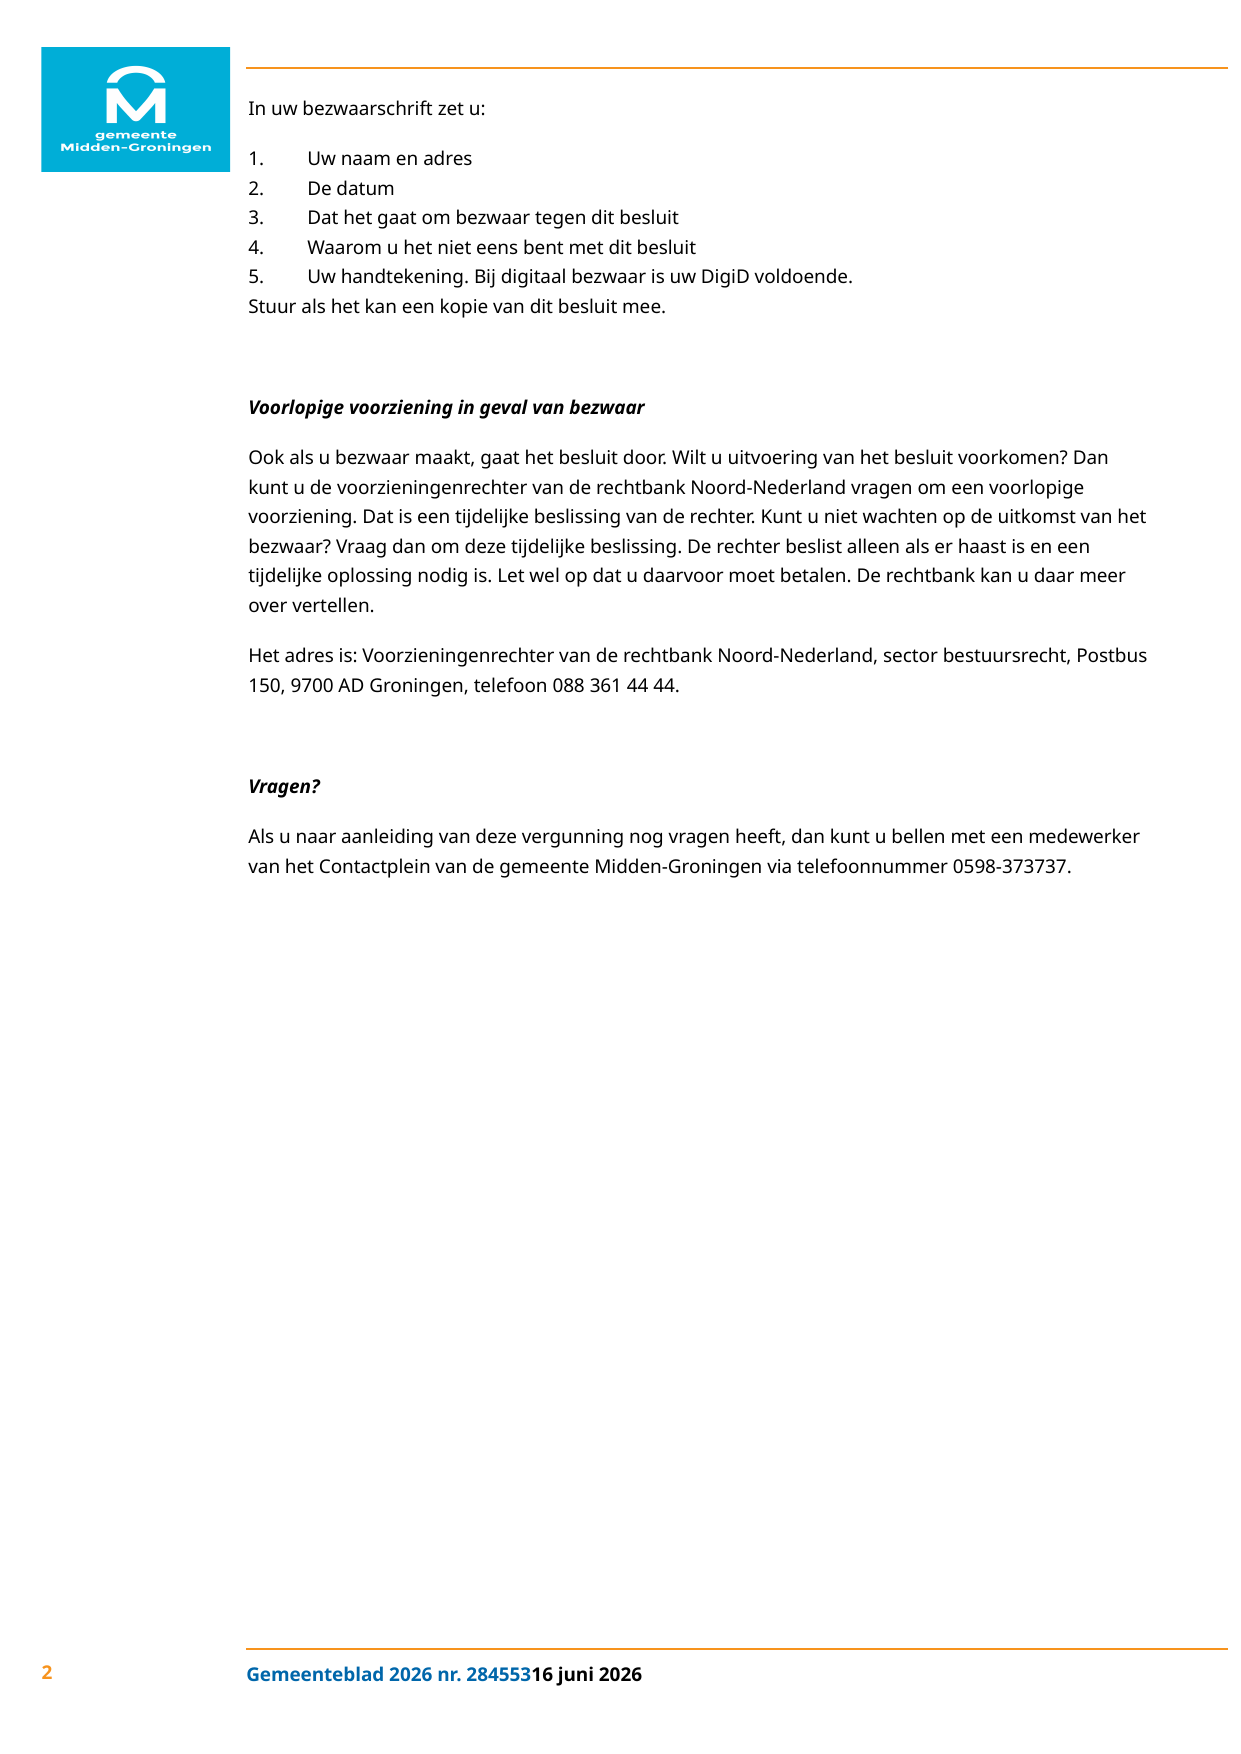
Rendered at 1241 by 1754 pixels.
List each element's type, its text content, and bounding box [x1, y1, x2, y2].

text In uw bezwaarschrift zet u: [248, 95, 1152, 121]
list Uw handtekening. Bij digitaal bezwaar is uw DigiD voldoende. [248, 263, 1152, 289]
text Voorlopige voorziening in geval van bezwaar [248, 394, 1152, 420]
text Ook als u bezwaar maakt, gaat het besluit door. Wilt u uitvoering van het besluit voorkomen? Dan kunt u de voorzieningenrechter van de rechtbank Noord-Nederland vragen om een voorlopige voorziening. Dat is een tijdelijke beslissing van de rechter. Kunt u niet wachten op de uitkomst van het bezwaar? Vraag dan om deze tijdelijke beslissing. De rechter beslist alleen als er haast is en een tijdelijke oplossing nodig is. Let wel op dat u daarvoor moet betalen. De rechtbank kan u daar meer over vertellen. [248, 444, 1152, 618]
picture [108, 66, 164, 82]
picture [107, 89, 165, 122]
picture [184, 146, 190, 153]
text Vragen? [248, 773, 1152, 799]
text Het adres is: Voorzieningenrechter van de rechtbank Noord-Nederland, sector bestuursrecht, Postbus 150, 9700 AD Groningen, telefoon 088 361 44 44. [248, 643, 1152, 698]
text Stuur als het kan een kopie van dit besluit mee. [248, 293, 1152, 319]
list Uw naam en adres [248, 145, 1152, 171]
text Als u naar aanleiding van deze vergunning nog vragen heeft, dan kunt u bellen met een medewerker van het Contactplein van de gemeente Midden-Groningen via telefoonnummer 0598-373737. [248, 823, 1152, 879]
list De datum [248, 175, 1152, 201]
list Dat het gaat om bezwaar tegen dit besluit [248, 204, 1152, 230]
list Waarom u het niet eens bent met dit besluit [248, 234, 1152, 260]
